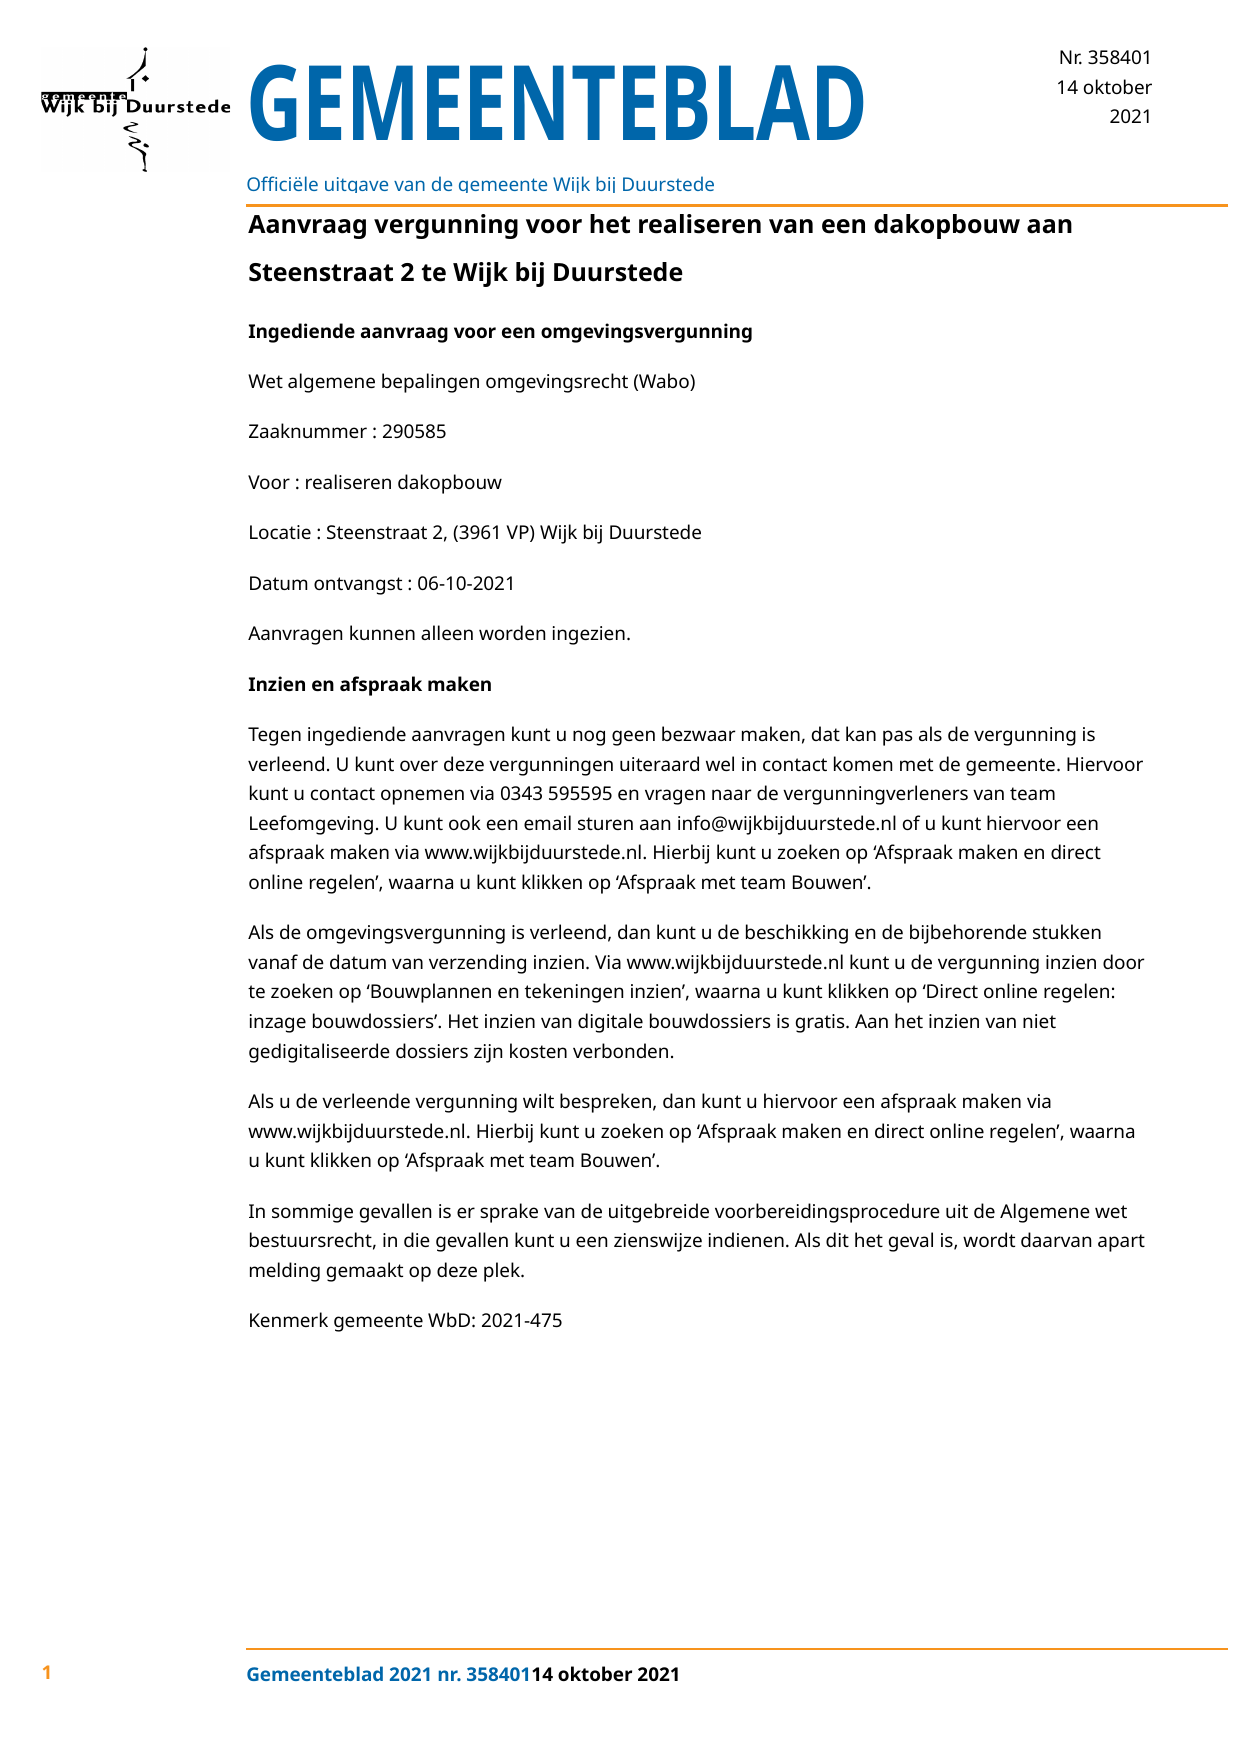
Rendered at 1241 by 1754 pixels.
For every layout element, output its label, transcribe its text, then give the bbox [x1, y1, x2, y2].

text Kenmerk gemeente WbD: 2021-475 [248, 1307, 1152, 1333]
text Als u de verleende vergunning wilt bespreken, dan kunt u hiervoor een afspraak maken via www.wijkbijduurstede.nl. Hierbij kunt u zoeken op ‘Afspraak maken en direct online regelen’, waarna u kunt klikken op ‘Afspraak met team Bouwen’. [248, 1088, 1152, 1173]
text Als de omgevingsvergunning is verleend, dan kunt u de beschikking en de bijbehorende stukken vanaf de datum van verzending inzien. Via www.wijkbijduurstede.nl kunt u de vergunning inzien door te zoeken op ‘Bouwplannen en tekeningen inzien’, waarna u kunt klikken op ‘Direct online regelen: inzage bouwdossiers’. Het inzien van digitale bouwdossiers is gratis. Aan het inzien van niet gedigitaliseerde dossiers zijn kosten verbonden. [248, 919, 1152, 1064]
text Voor : realiseren dakopbouw [248, 469, 1152, 495]
text Wet algemene bepalingen omgevingsrecht (Wabo) [248, 368, 1152, 394]
picture [41, 47, 231, 172]
text Aanvraag vergunning voor het realiseren van een dakopbouw aan Steenstraat 2 te Wijk bij Duurstede [248, 207, 1152, 288]
text Aanvragen kunnen alleen worden ingezien. [248, 620, 1152, 646]
text In sommige gevallen is er sprake van de uitgebreide voorbereidingsprocedure uit de Algemene wet bestuursrecht, in die gevallen kunt u een zienswijze indienen. Als dit het geval is, wordt daarvan apart melding gemaakt op deze plek. [248, 1198, 1152, 1283]
text Zaaknummer : 290585 [248, 419, 1152, 444]
text Inzien en afspraak maken [248, 671, 1152, 697]
text Ingediende aanvraag voor een omgevingsvergunning [248, 318, 1152, 344]
text Tegen ingediende aanvragen kunt u nog geen bezwaar maken, dat kan pas als de vergunning is verleend. U kunt over deze vergunningen uiteraard wel in contact komen met de gemeente. Hiervoor kunt u contact opnemen via 0343 595595 en vragen naar de vergunningverleners van team Leefomgeving. U kunt ook een email sturen aan info@wijkbijduurstede.nl of u kunt hiervoor een afspraak maken via www.wijkbijduurstede.nl. Hierbij kunt u zoeken op ‘Afspraak maken en direct online regelen’, waarna u kunt klikken op ‘Afspraak met team Bouwen’. [248, 721, 1152, 895]
text Locatie : Steenstraat 2, (3961 VP) Wijk bij Duurstede [248, 519, 1152, 545]
text Datum ontvangst : 06-10-2021 [248, 570, 1152, 596]
